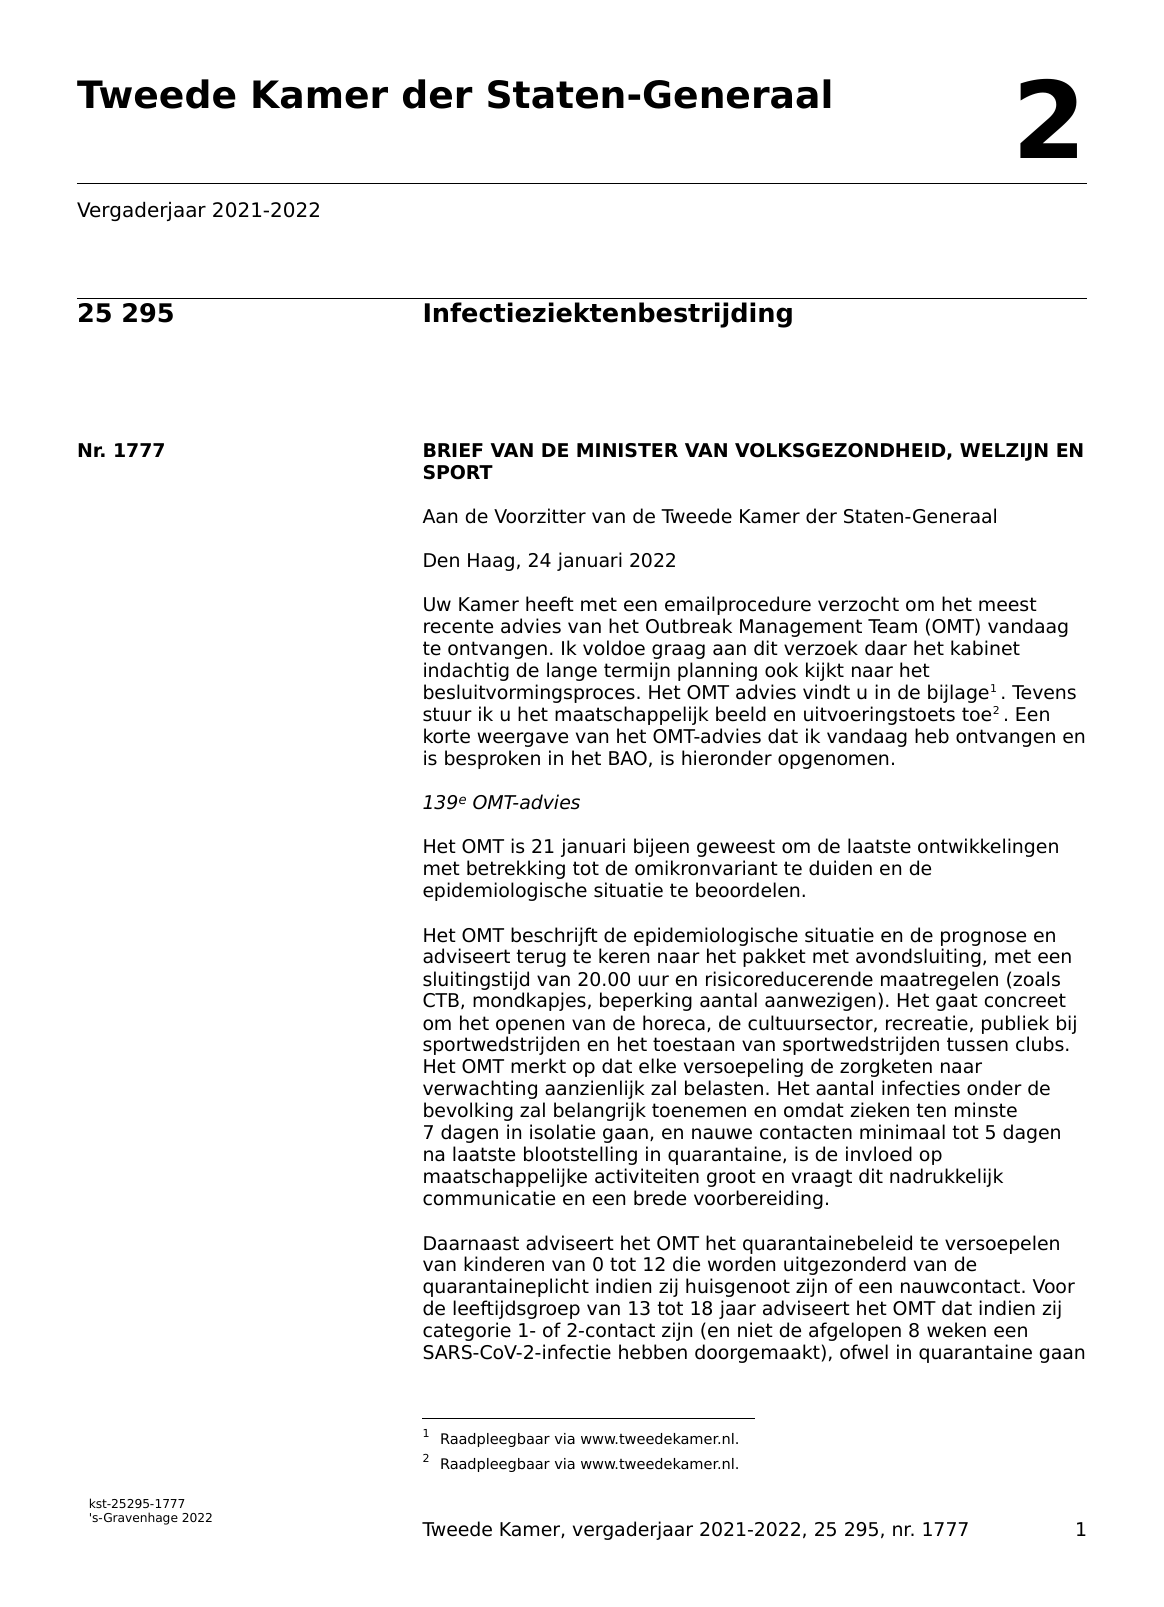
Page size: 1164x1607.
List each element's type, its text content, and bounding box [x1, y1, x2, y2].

text Uw Kamer heeft met een emailprocedure verzocht om het meest recente advies van het Outbreak Management Team (OMT) vandaag te ontvangen. Ik voldoe graag aan dit verzoek daar het kabinet indachtig de lange termijn planning ook kijkt naar het besluitvormingsproces. Het OMT advies vindt u in de bijlage. Tevens stuur ik u het maatschappelijk beeld en uitvoeringstoets toe. Een korte weergave van het OMT-advies dat ik vandaag heb ontvangen en is besproken in het BAO, is hieronder opgenomen. [422, 594, 1087, 770]
text Raadpleegbaar via www.tweedekamer.nl. [422, 1427, 1087, 1449]
text Aan de Voorzitter van de Tweede Kamer der Staten-Generaal [422, 506, 1087, 528]
text 's-Gravenhage 2022 [88, 1511, 323, 1525]
subtitle 25 295 Infectieziektenbestrijding [77, 299, 1087, 329]
table_header 2 [886, 59, 1087, 183]
text Het OMT is 21 januari bijeen geweest om de laatste ontwikkelingen met betrekking tot de omikronvariant te duiden en de epidemiologische situatie te beoordelen. [422, 836, 1087, 902]
table_cell Vergaderjaar 2021-2022 [77, 184, 1087, 298]
subtitle Nr. 1777 BRIEF VAN DE MINISTER VAN VOLKSGEZONDHEID, WELZIJN EN SPORT [77, 440, 1087, 484]
text Daarnaast adviseert het OMT het quarantainebeleid te versoepelen van kinderen van 0 tot 12 die worden uitgezonderd van de quarantaineplicht indien zij huisgenoot zijn of een nauwcontact. Voor de leeftijdsgroep van 13 tot 18 jaar adviseert het OMT dat indien zij categorie 1- of 2-contact zijn (en niet de afgelopen 8 weken een SARS-CoV-2-infectie hebben doorgemaakt), ofwel in quarantaine gaan [422, 1232, 1087, 1364]
text Den Haag, 24 januari 2022 [422, 550, 1087, 572]
table_header Tweede Kamer der Staten-Generaal [77, 59, 886, 183]
text Het OMT beschrijft de epidemiologische situatie en de prognose en adviseert terug te keren naar het pakket met avondsluiting, met een sluitingstijd van 20.00 uur en risicoreducerende maatregelen (zoals CTB, mondkapjes, beperking aantal aanwezigen). Het gaat concreet om het openen van de horeca, de cultuursector, recreatie, publiek bij sportwedstrijden en het toestaan van sportwedstrijden tussen clubs. Het OMT merkt op dat elke versoepeling de zorgketen naar verwachting aanzienlijk zal belasten. Het aantal infecties onder de bevolking zal belangrijk toenemen en omdat zieken ten minste 7 dagen in isolatie gaan, en nauwe contacten minimaal tot 5 dagen na laatste blootstelling in quarantaine, is de invloed op maatschappelijke activiteiten groot en vraagt dit nadrukkelijk communicatie en een brede voorbereiding. [422, 924, 1087, 1210]
subtitle 139e OMT-advies [422, 792, 1087, 814]
text kst-25295-1777 [88, 1497, 323, 1511]
text Raadpleegbaar via www.tweedekamer.nl. [422, 1452, 1087, 1474]
